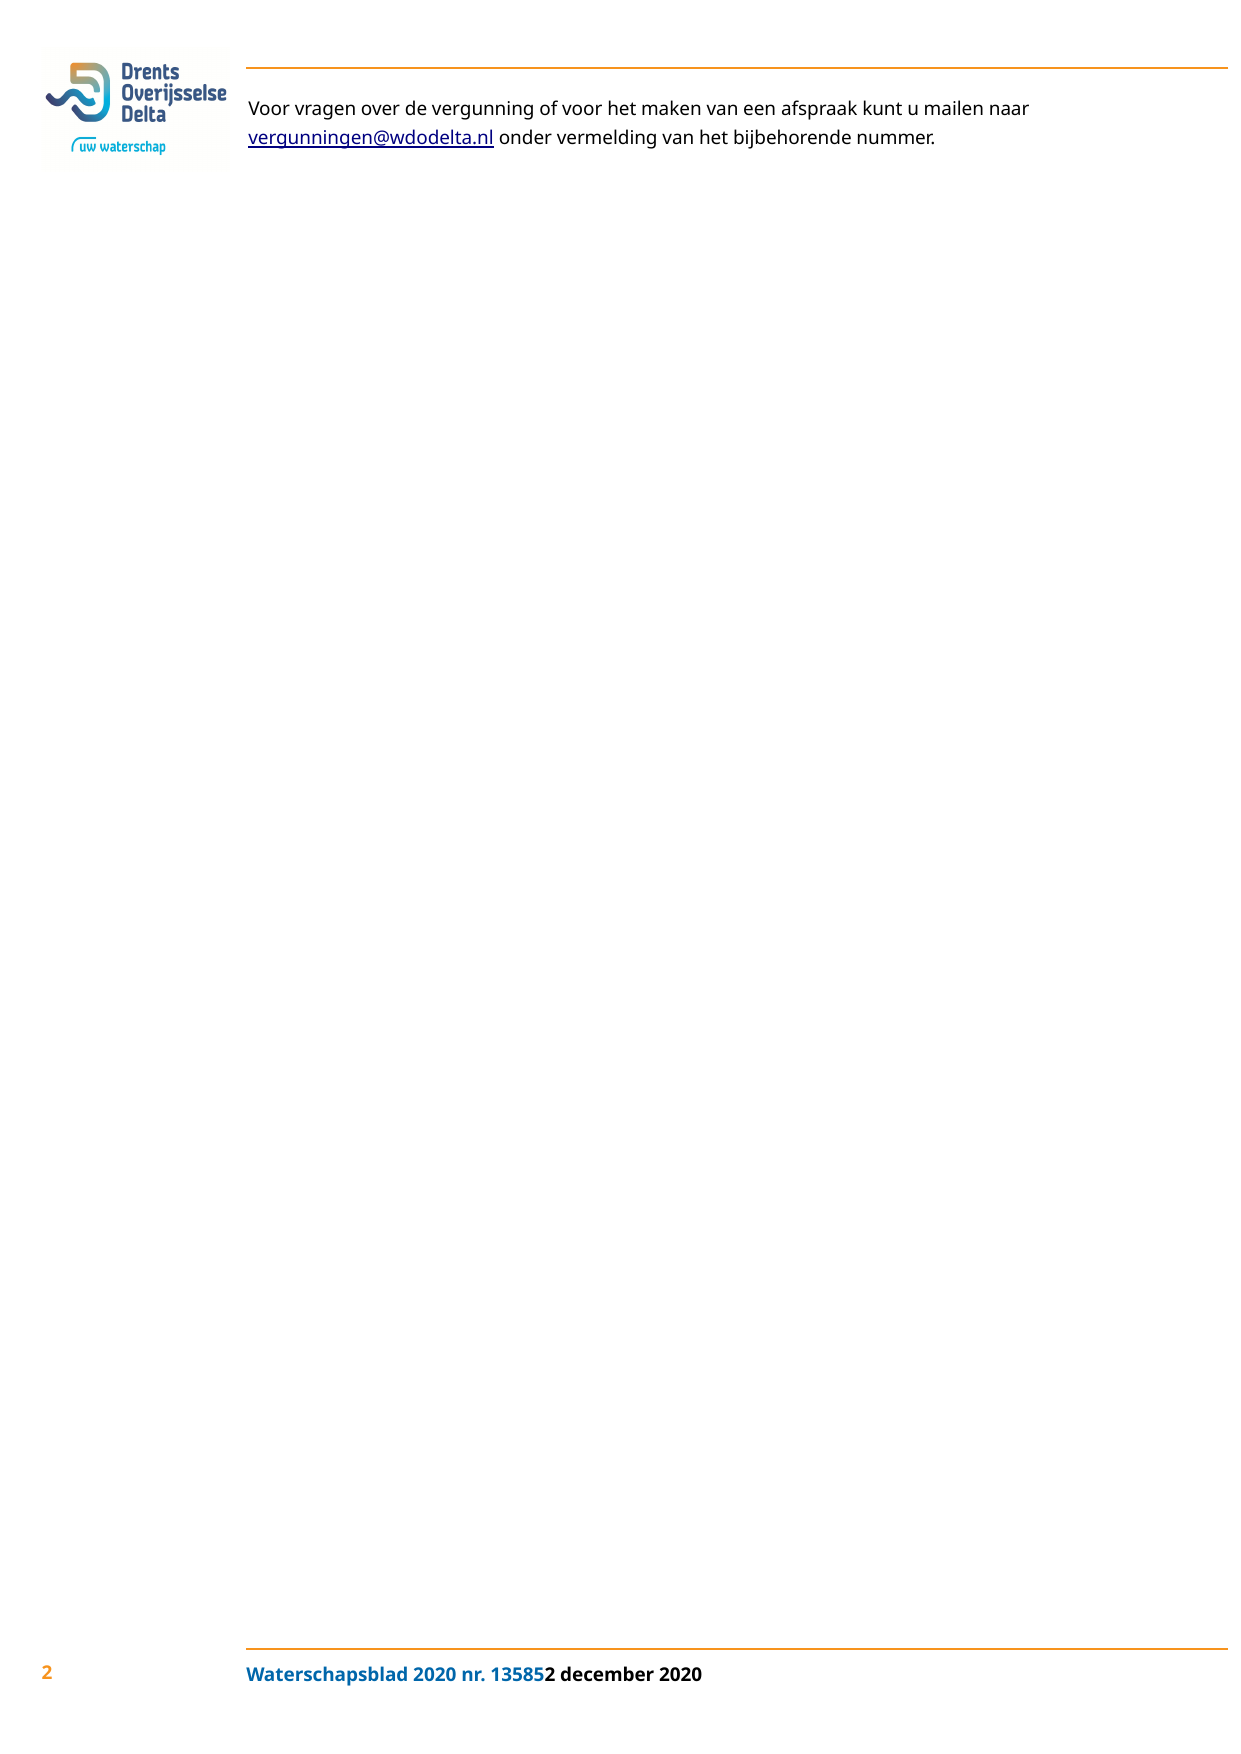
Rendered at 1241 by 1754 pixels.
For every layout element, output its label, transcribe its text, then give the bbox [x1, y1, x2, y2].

text Voor vragen over de vergunning of voor het maken van een afspraak kunt u mailen naar vergunningen@wdodelta.nl onder vermelding van het bijbehorende nummer. [248, 95, 1152, 150]
picture [41, 47, 231, 172]
